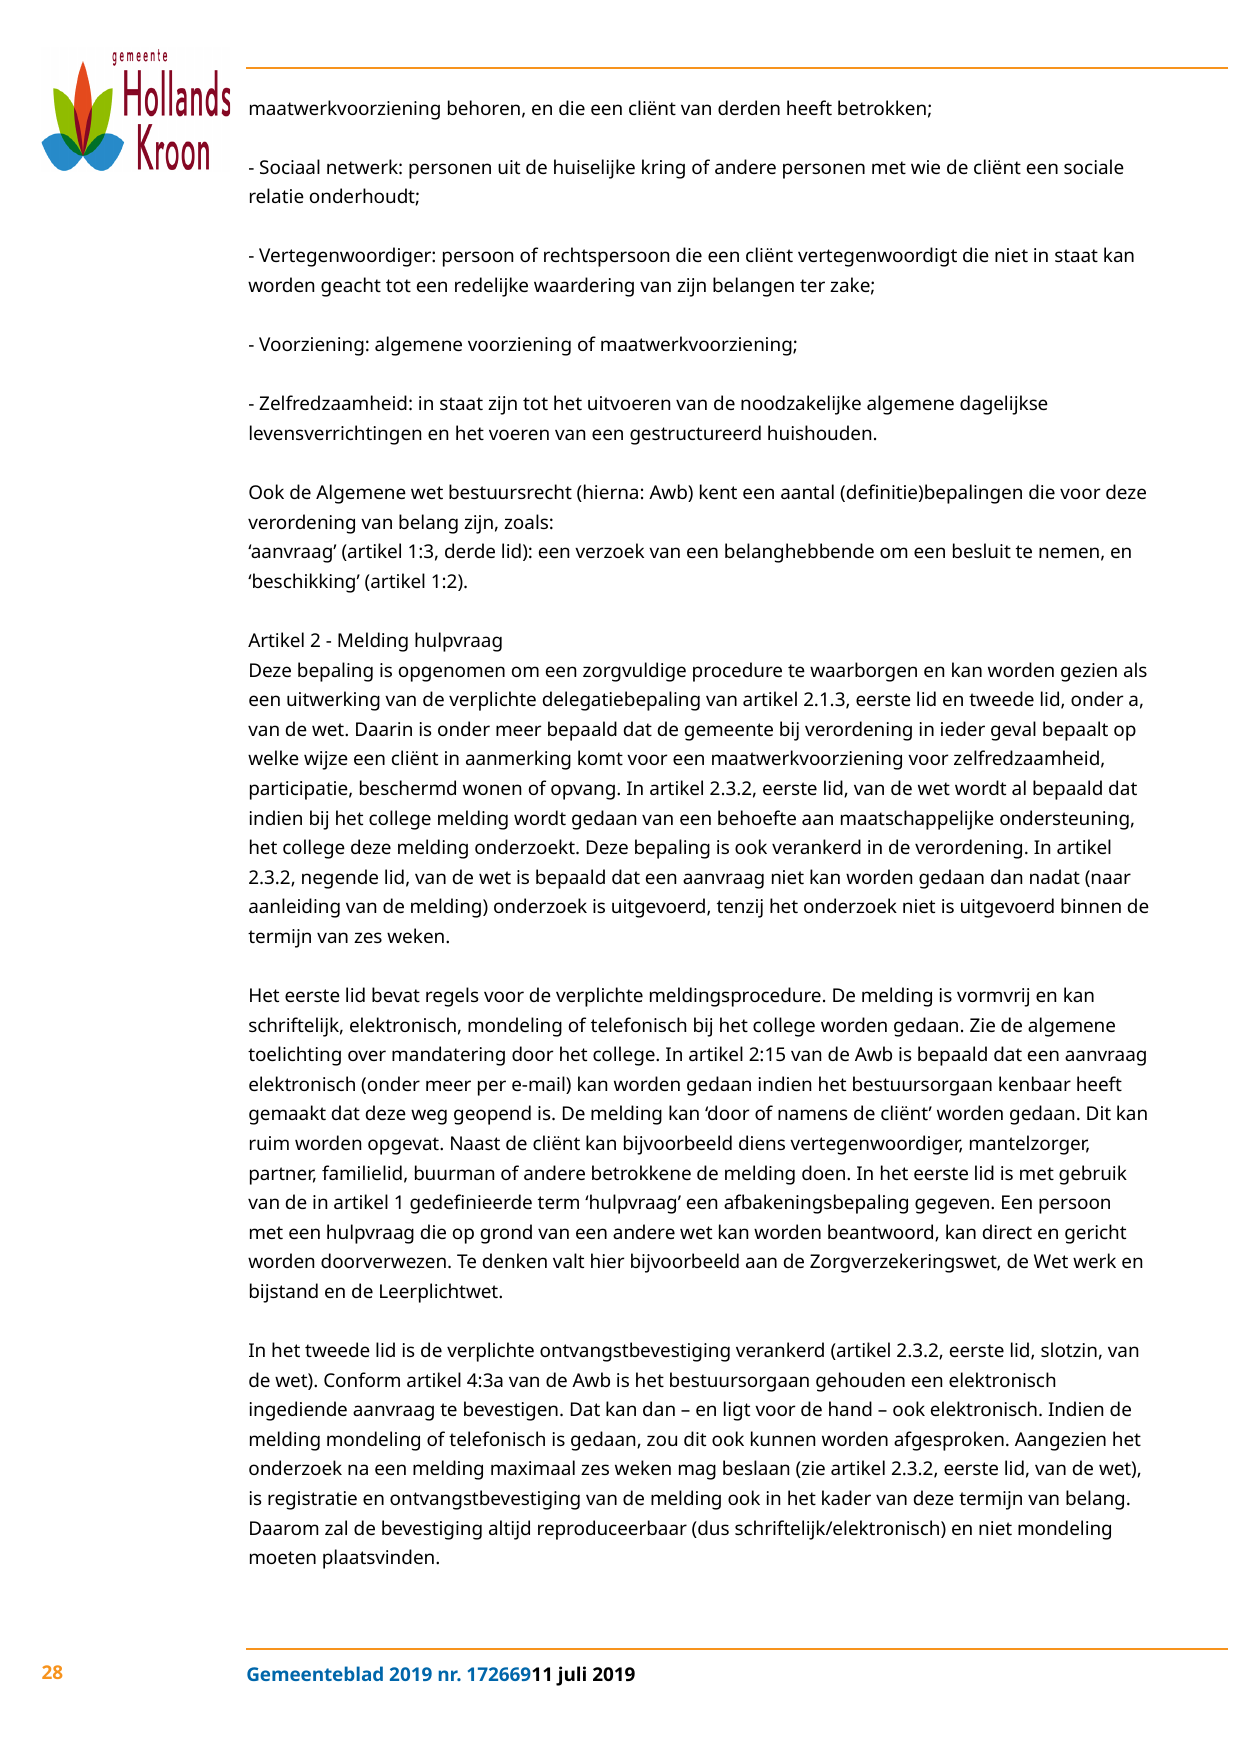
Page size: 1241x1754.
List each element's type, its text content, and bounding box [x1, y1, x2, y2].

text ‘beschikking’ (artikel 1:2). [248, 568, 1152, 594]
text - Vertegenwoordiger: persoon of rechtspersoon die een cliënt vertegenwoordigt die niet in staat kan worden geacht tot een redelijke waardering van zijn belangen ter zake; [248, 243, 1152, 298]
text Het eerste lid bevat regels voor de verplichte meldingsprocedure. De melding is vormvrij en kan schriftelijk, elektronisch, mondeling of telefonisch bij het college worden gedaan. Zie de algemene toelichting over mandatering door het college. In artikel 2:15 van de Awb is bepaald dat een aanvraag elektronisch (onder meer per e-mail) kan worden gedaan indien het bestuursorgaan kenbaar heeft gemaakt dat deze weg geopend is. De melding kan ‘door of namens de cliënt’ worden gedaan. Dit kan ruim worden opgevat. Naast de cliënt kan bijvoorbeeld diens vertegenwoordiger, mantelzorger, partner, familielid, buurman of andere betrokkene de melding doen. In het eerste lid is met gebruik van de in artikel 1 gedefinieerde term ‘hulpvraag’ een afbakeningsbepaling gegeven. Een persoon met een hulpvraag die op grond van een andere wet kan worden beantwoord, kan direct en gericht worden doorverwezen. Te denken valt hier bijvoorbeeld aan de Zorgverzekeringswet, de Wet werk en bijstand en de Leerplichtwet. [248, 982, 1152, 1304]
text - Voorziening: algemene voorziening of maatwerkvoorziening; [248, 331, 1152, 357]
text - Zelfredzaamheid: in staat zijn tot het uitvoeren van de noodzakelijke algemene dagelijkse levensverrichtingen en het voeren van een gestructureerd huishouden. [248, 391, 1152, 446]
picture [41, 47, 231, 172]
text In het tweede lid is de verplichte ontvangstbevestiging verankerd (artikel 2.3.2, eerste lid, slotzin, van de wet). Conform artikel 4:3a van de Awb is het bestuursorgaan gehouden een elektronisch ingediende aanvraag te bevestigen. Dat kan dan – en ligt voor de hand – ook elektronisch. Indien de melding mondeling of telefonisch is gedaan, zou dit ook kunnen worden afgesproken. Aangezien het onderzoek na een melding maximaal zes weken mag beslaan (zie artikel 2.3.2, eerste lid, van de wet), is registratie en ontvangstbevestiging van de melding ook in het kader van deze termijn van belang. Daarom zal de bevestiging altijd reproduceerbaar (dus schriftelijk/elektronisch) en niet mondeling moeten plaatsvinden. [248, 1337, 1152, 1570]
text Ook de Algemene wet bestuursrecht (hierna: Awb) kent een aantal (definitie)bepalingen die voor deze verordening van belang zijn, zoals: [248, 479, 1152, 535]
text Deze bepaling is opgenomen om een zorgvuldige procedure te waarborgen en kan worden gezien als een uitwerking van de verplichte delegatiebepaling van artikel 2.1.3, eerste lid en tweede lid, onder a, van de wet. Daarin is onder meer bepaald dat de gemeente bij verordening in ieder geval bepaalt op welke wijze een cliënt in aanmerking komt voor een maatwerkvoorziening voor zelfredzaamheid, participatie, beschermd wonen of opvang. In artikel 2.3.2, eerste lid, van de wet wordt al bepaald dat indien bij het college melding wordt gedaan van een behoefte aan maatschappelijke ondersteuning, het college deze melding onderzoekt. Deze bepaling is ook verankerd in de verordening. In artikel 2.3.2, negende lid, van de wet is bepaald dat een aanvraag niet kan worden gedaan dan nadat (naar aanleiding van de melding) onderzoek is uitgevoerd, tenzij het onderzoek niet is uitgevoerd binnen de termijn van zes weken. [248, 657, 1152, 949]
text ‘aanvraag’ (artikel 1:3, derde lid): een verzoek van een belanghebbende om een besluit te nemen, en [248, 538, 1152, 564]
text Artikel 2 - Melding hulpvraag [248, 627, 1152, 653]
text - Sociaal netwerk: personen uit de huiselijke kring of andere personen met wie de cliënt een sociale relatie onderhoudt; [248, 154, 1152, 209]
text maatwerkvoorziening behoren, en die een cliënt van derden heeft betrokken; [248, 95, 1152, 121]
